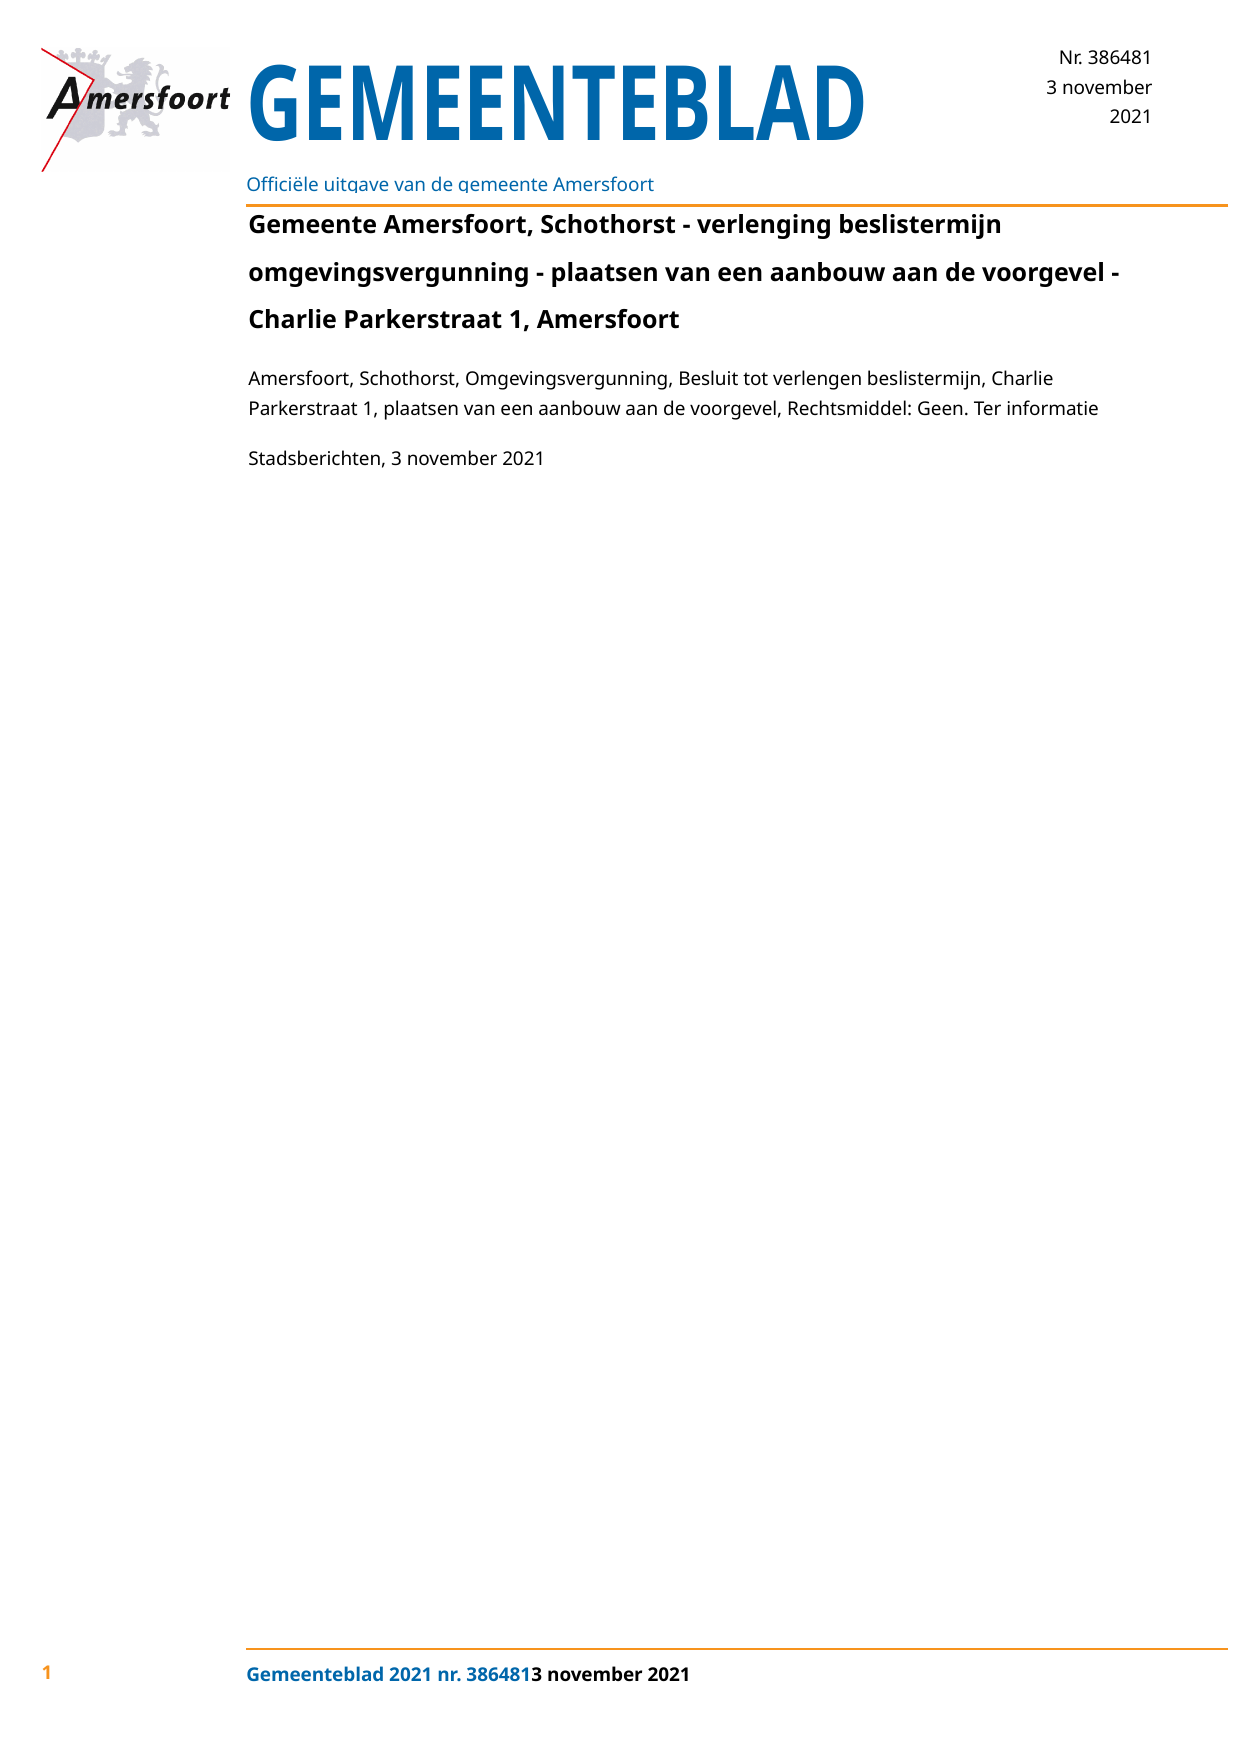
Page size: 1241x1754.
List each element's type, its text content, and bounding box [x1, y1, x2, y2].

text Gemeente Amersfoort, Schothorst - verlenging beslistermijn omgevingsvergunning - plaatsen van een aanbouw aan de voorgevel - Charlie Parkerstraat 1, Amersfoort [248, 207, 1152, 336]
text Stadsberichten, 3 november 2021 [248, 446, 1152, 471]
text Amersfoort, Schothorst, Omgevingsvergunning, Besluit tot verlengen beslistermijn, Charlie Parkerstraat 1, plaatsen van een aanbouw aan de voorgevel, Rechtsmiddel: Geen. Ter informatie [248, 366, 1152, 421]
picture [41, 47, 231, 172]
